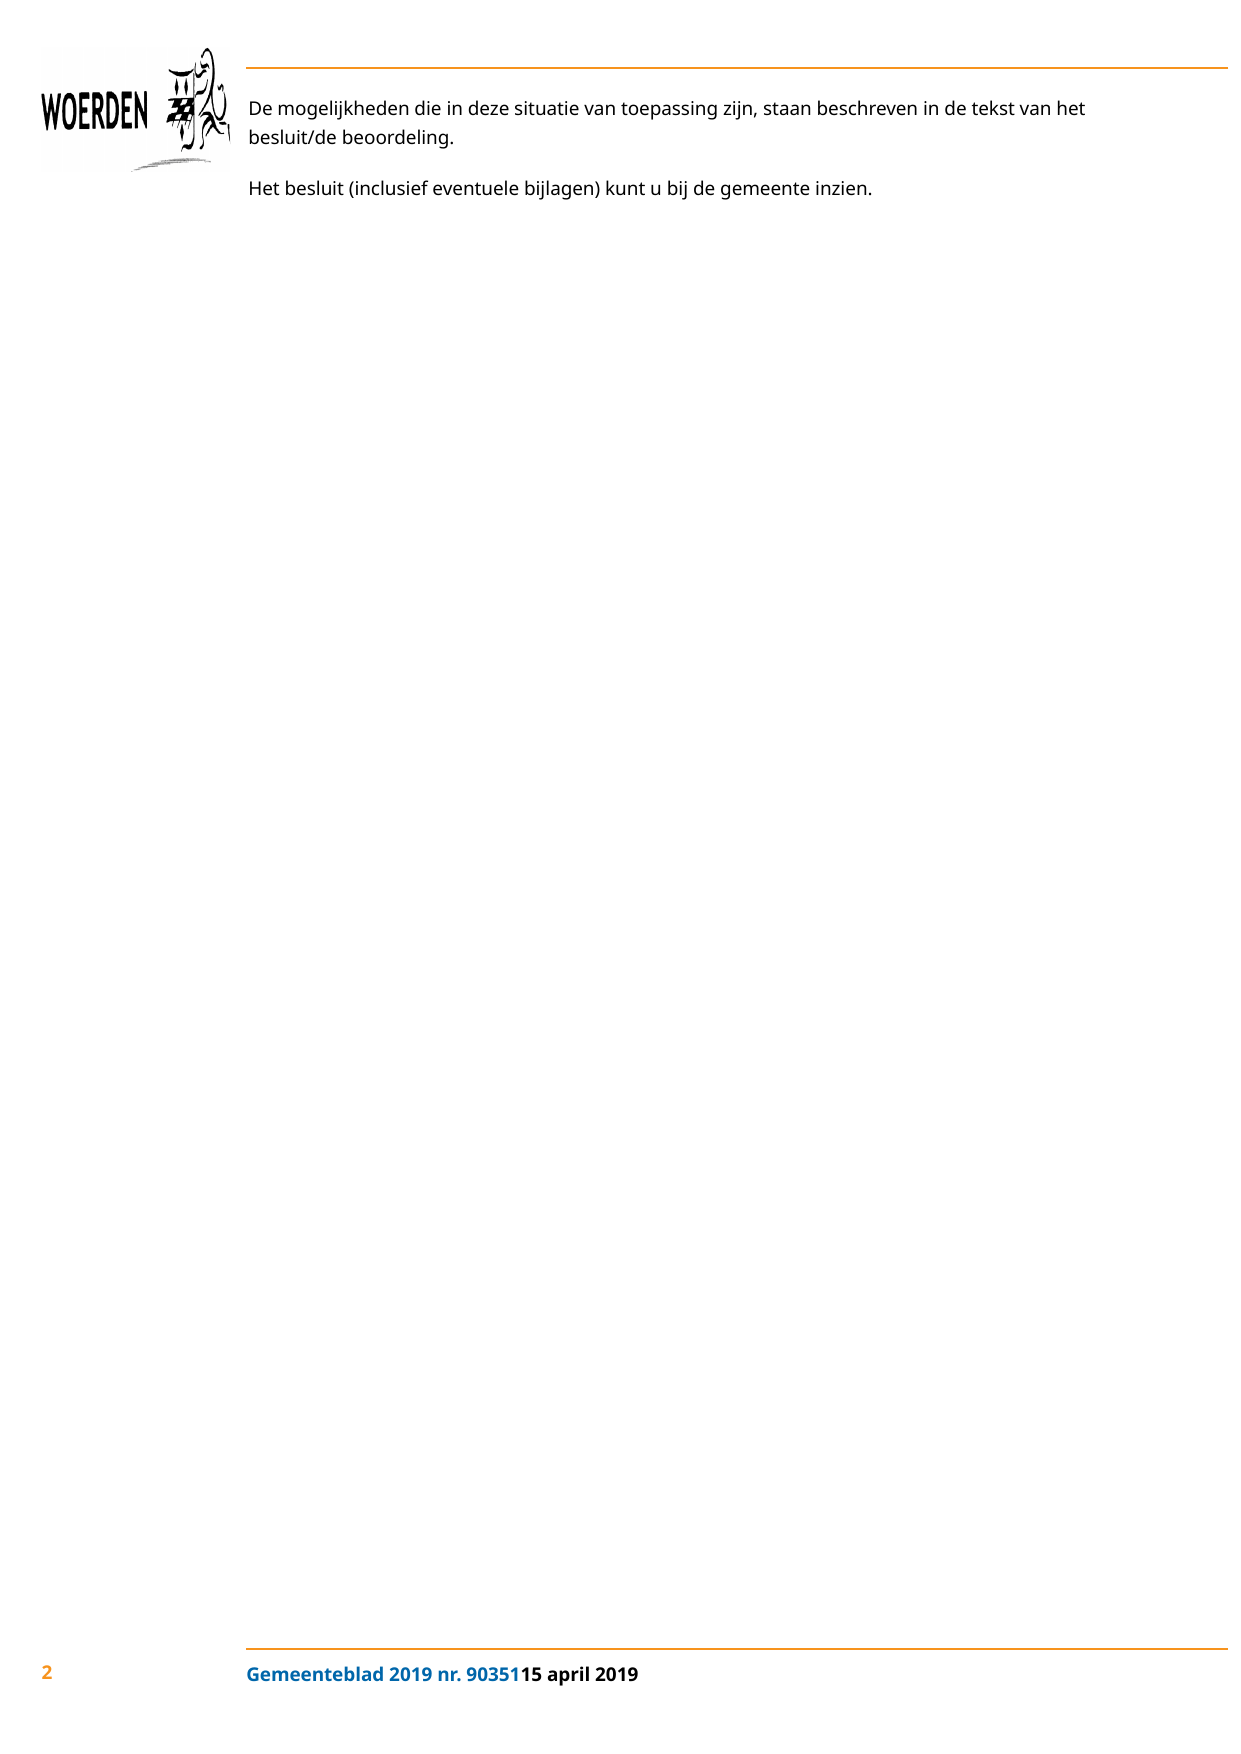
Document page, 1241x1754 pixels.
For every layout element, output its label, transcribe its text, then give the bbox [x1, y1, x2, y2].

picture [41, 47, 231, 172]
text De mogelijkheden die in deze situatie van toepassing zijn, staan beschreven in de tekst van het besluit/de beoordeling. [248, 95, 1152, 150]
text Het besluit (inclusief eventuele bijlagen) kunt u bij de gemeente inzien. [248, 175, 1152, 201]
